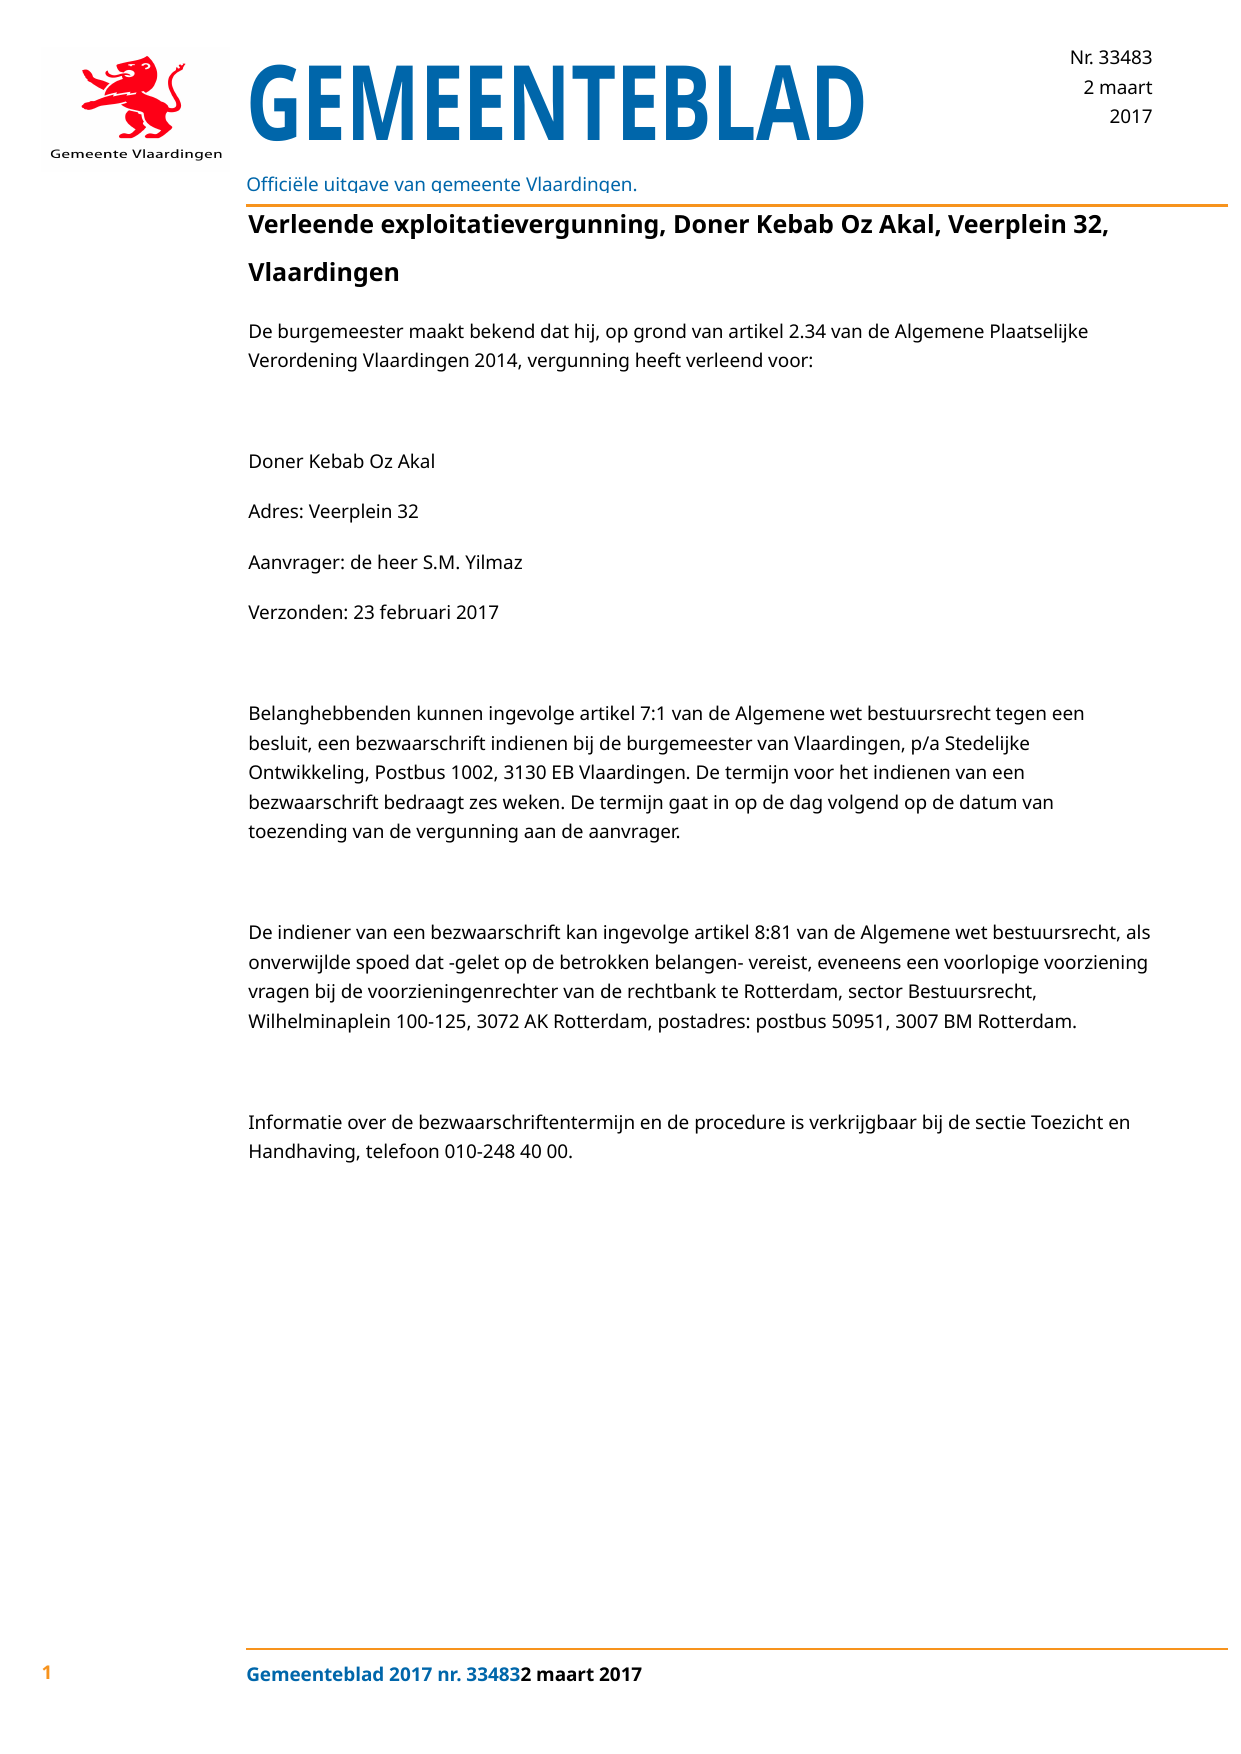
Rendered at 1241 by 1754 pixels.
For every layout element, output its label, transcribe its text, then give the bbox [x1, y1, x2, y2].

text Adres: Veerplein 32 [248, 499, 1152, 524]
picture [41, 47, 231, 172]
text De burgemeester maakt bekend dat hij, op grond van artikel 2.34 van de Algemene Plaatselijke Verordening Vlaardingen 2014, vergunning heeft verleend voor: [248, 318, 1152, 373]
text Doner Kebab Oz Akal [248, 448, 1152, 474]
text Verzonden: 23 februari 2017 [248, 599, 1152, 625]
text Informatie over de bezwaarschriftentermijn en de procedure is verkrijgbaar bij de sectie Toezicht en Handhaving, telefoon 010-248 40 00. [248, 1109, 1152, 1164]
text De indiener van een bezwaarschrift kan ingevolge artikel 8:81 van de Algemene wet bestuursrecht, als onverwijlde spoed dat -gelet op de betrokken belangen- vereist, eveneens een voorlopige voorziening vragen bij de voorzieningenrechter van de rechtbank te Rotterdam, sector Bestuursrecht, Wilhelminaplein 100-125, 3072 AK Rotterdam, postadres: postbus 50951, 3007 BM Rotterdam. [248, 919, 1152, 1034]
text Aanvrager: de heer S.M. Yilmaz [248, 549, 1152, 575]
text Verleende exploitatievergunning, Doner Kebab Oz Akal, Veerplein 32, Vlaardingen [248, 207, 1152, 288]
text Belanghebbenden kunnen ingevolge artikel 7:1 van de Algemene wet bestuursrecht tegen een besluit, een bezwaarschrift indienen bij de burgemeester van Vlaardingen, p/a Stedelijke Ontwikkeling, Postbus 1002, 3130 EB Vlaardingen. De termijn voor het indienen van een bezwaarschrift bedraagt zes weken. De termijn gaat in op de dag volgend op de datum van toezending van de vergunning aan de aanvrager. [248, 700, 1152, 844]
